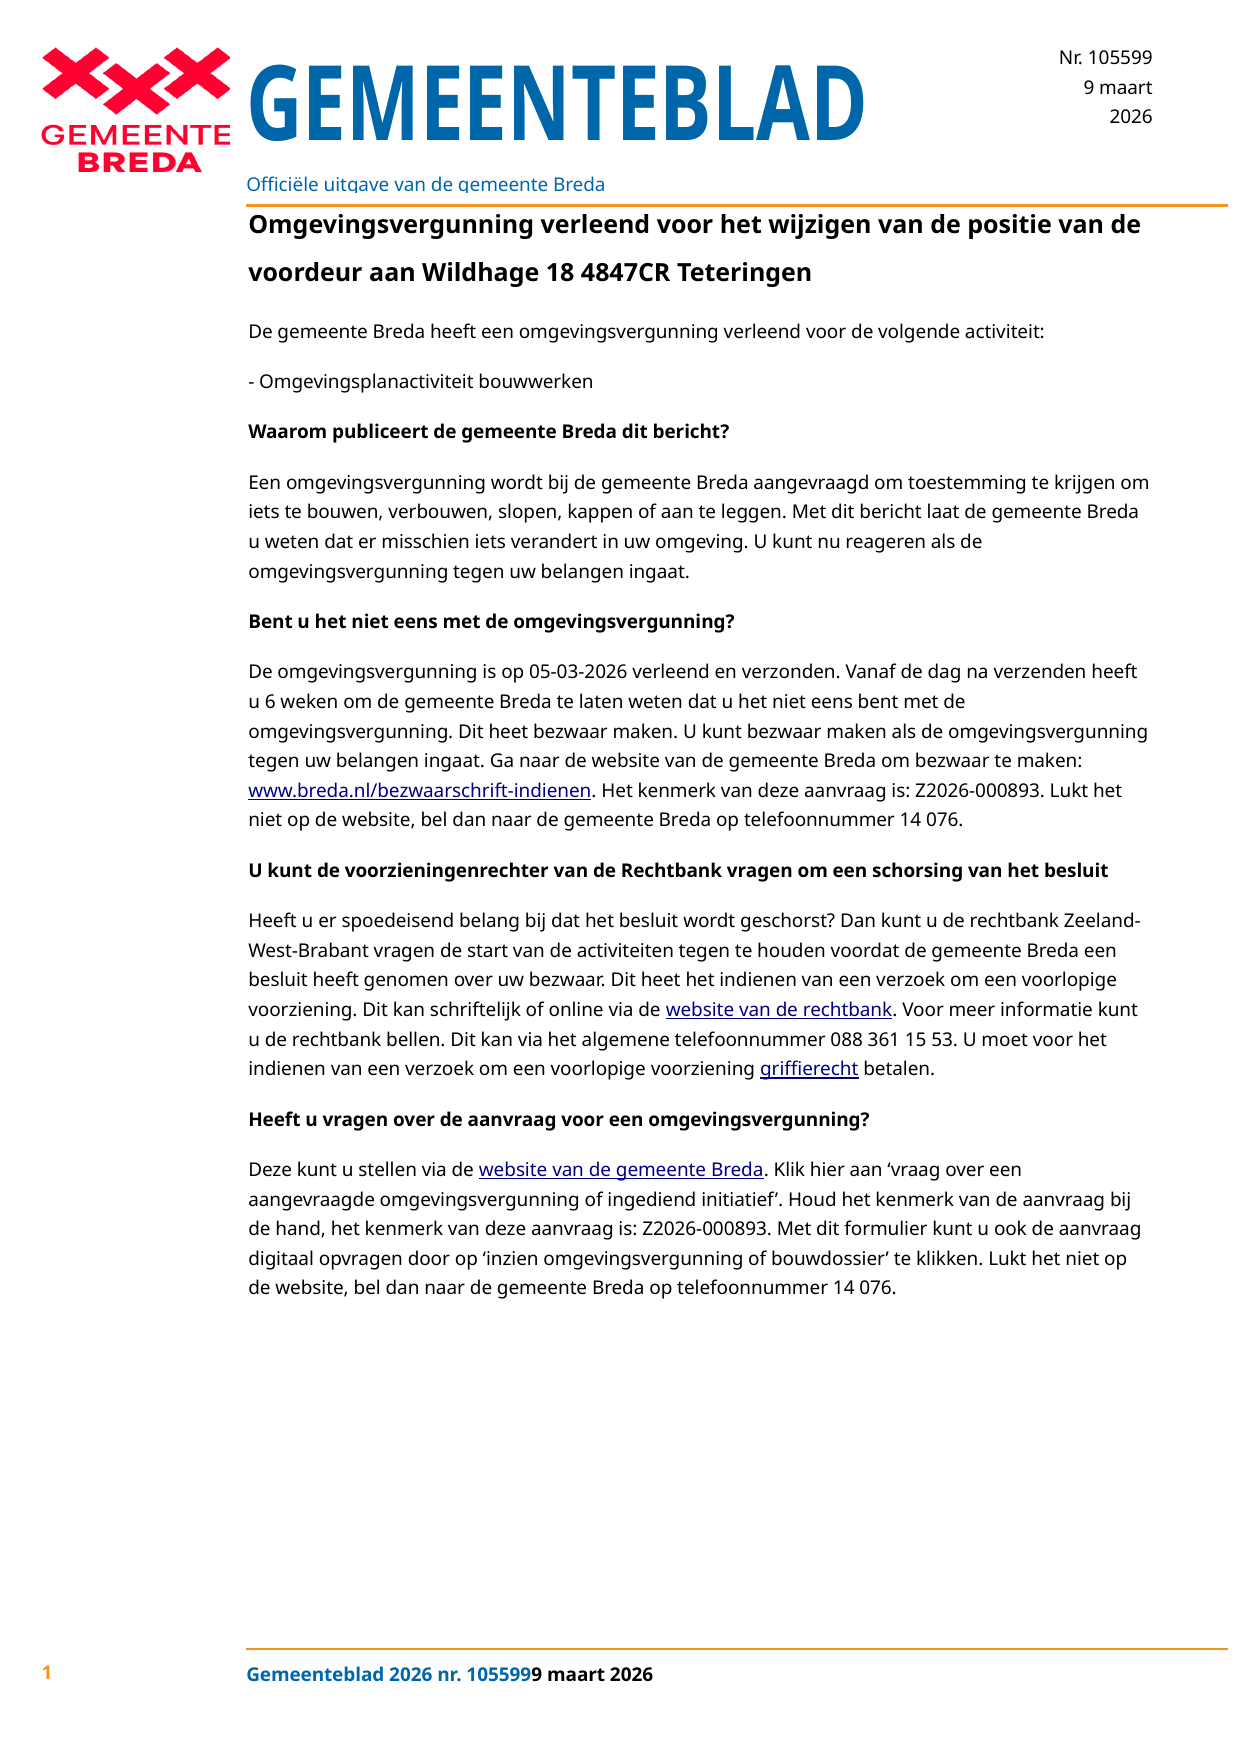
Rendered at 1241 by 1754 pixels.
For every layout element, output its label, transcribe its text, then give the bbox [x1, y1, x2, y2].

text U kunt de voorzieningenrechter van de Rechtbank vragen om een schorsing van het besluit [248, 857, 1152, 883]
text Waarom publiceert de gemeente Breda dit bericht? [248, 419, 1152, 444]
text Heeft u vragen over de aanvraag voor een omgevingsvergunning? [248, 1106, 1152, 1132]
text Omgevingsvergunning verleend voor het wijzigen van de positie van de voordeur aan Wildhage 18 4847CR Teteringen [248, 207, 1152, 288]
text De gemeente Breda heeft een omgevingsvergunning verleend voor de volgende activiteit: [248, 318, 1152, 344]
picture [41, 47, 231, 172]
text De omgevingsvergunning is op 05-03-2026 verleend en verzonden. Vanaf de dag na verzenden heeft u 6 weken om de gemeente Breda te laten weten dat u het niet eens bent met de omgevingsvergunning. Dit heet bezwaar maken. U kunt bezwaar maken als de omgevingsvergunning tegen uw belangen ingaat. Ga naar de website van de gemeente Breda om bezwaar te maken: www.breda.nl/bezwaarschrift-indienen. Het kenmerk van deze aanvraag is: Z2026-000893. Lukt het niet op de website, bel dan naar de gemeente Breda op telefoonnummer 14 076. [248, 659, 1152, 832]
text - Omgevingsplanactiviteit bouwwerken [248, 368, 1152, 394]
text Deze kunt u stellen via de website van de gemeente Breda. Klik hier aan ‘vraag over een aangevraagde omgevingsvergunning of ingediend initiatief’. Houd het kenmerk van de aanvraag bij de hand, het kenmerk van deze aanvraag is: Z2026-000893. Met dit formulier kunt u ook de aanvraag digitaal opvragen door op ‘inzien omgevingsvergunning of bouwdossier’ te klikken. Lukt het niet op de website, bel dan naar de gemeente Breda op telefoonnummer 14 076. [248, 1156, 1152, 1300]
text Een omgevingsvergunning wordt bij de gemeente Breda aangevraagd om toestemming te krijgen om iets te bouwen, verbouwen, slopen, kappen of aan te leggen. Met dit bericht laat de gemeente Breda u weten dat er misschien iets verandert in uw omgeving. U kunt nu reageren als de omgevingsvergunning tegen uw belangen ingaat. [248, 469, 1152, 584]
text Bent u het niet eens met de omgevingsvergunning? [248, 608, 1152, 634]
text Heeft u er spoedeisend belang bij dat het besluit wordt geschorst? Dan kunt u de rechtbank Zeeland-West-Brabant vragen de start van de activiteiten tegen te houden voordat de gemeente Breda een besluit heeft genomen over uw bezwaar. Dit heet het indienen van een verzoek om een voorlopige voorziening. Dit kan schriftelijk of online via de website van de rechtbank. Voor meer informatie kunt u de rechtbank bellen. Dit kan via het algemene telefoonnummer 088 361 15 53. U moet voor het indienen van een verzoek om een voorlopige voorziening griffierecht betalen. [248, 907, 1152, 1081]
